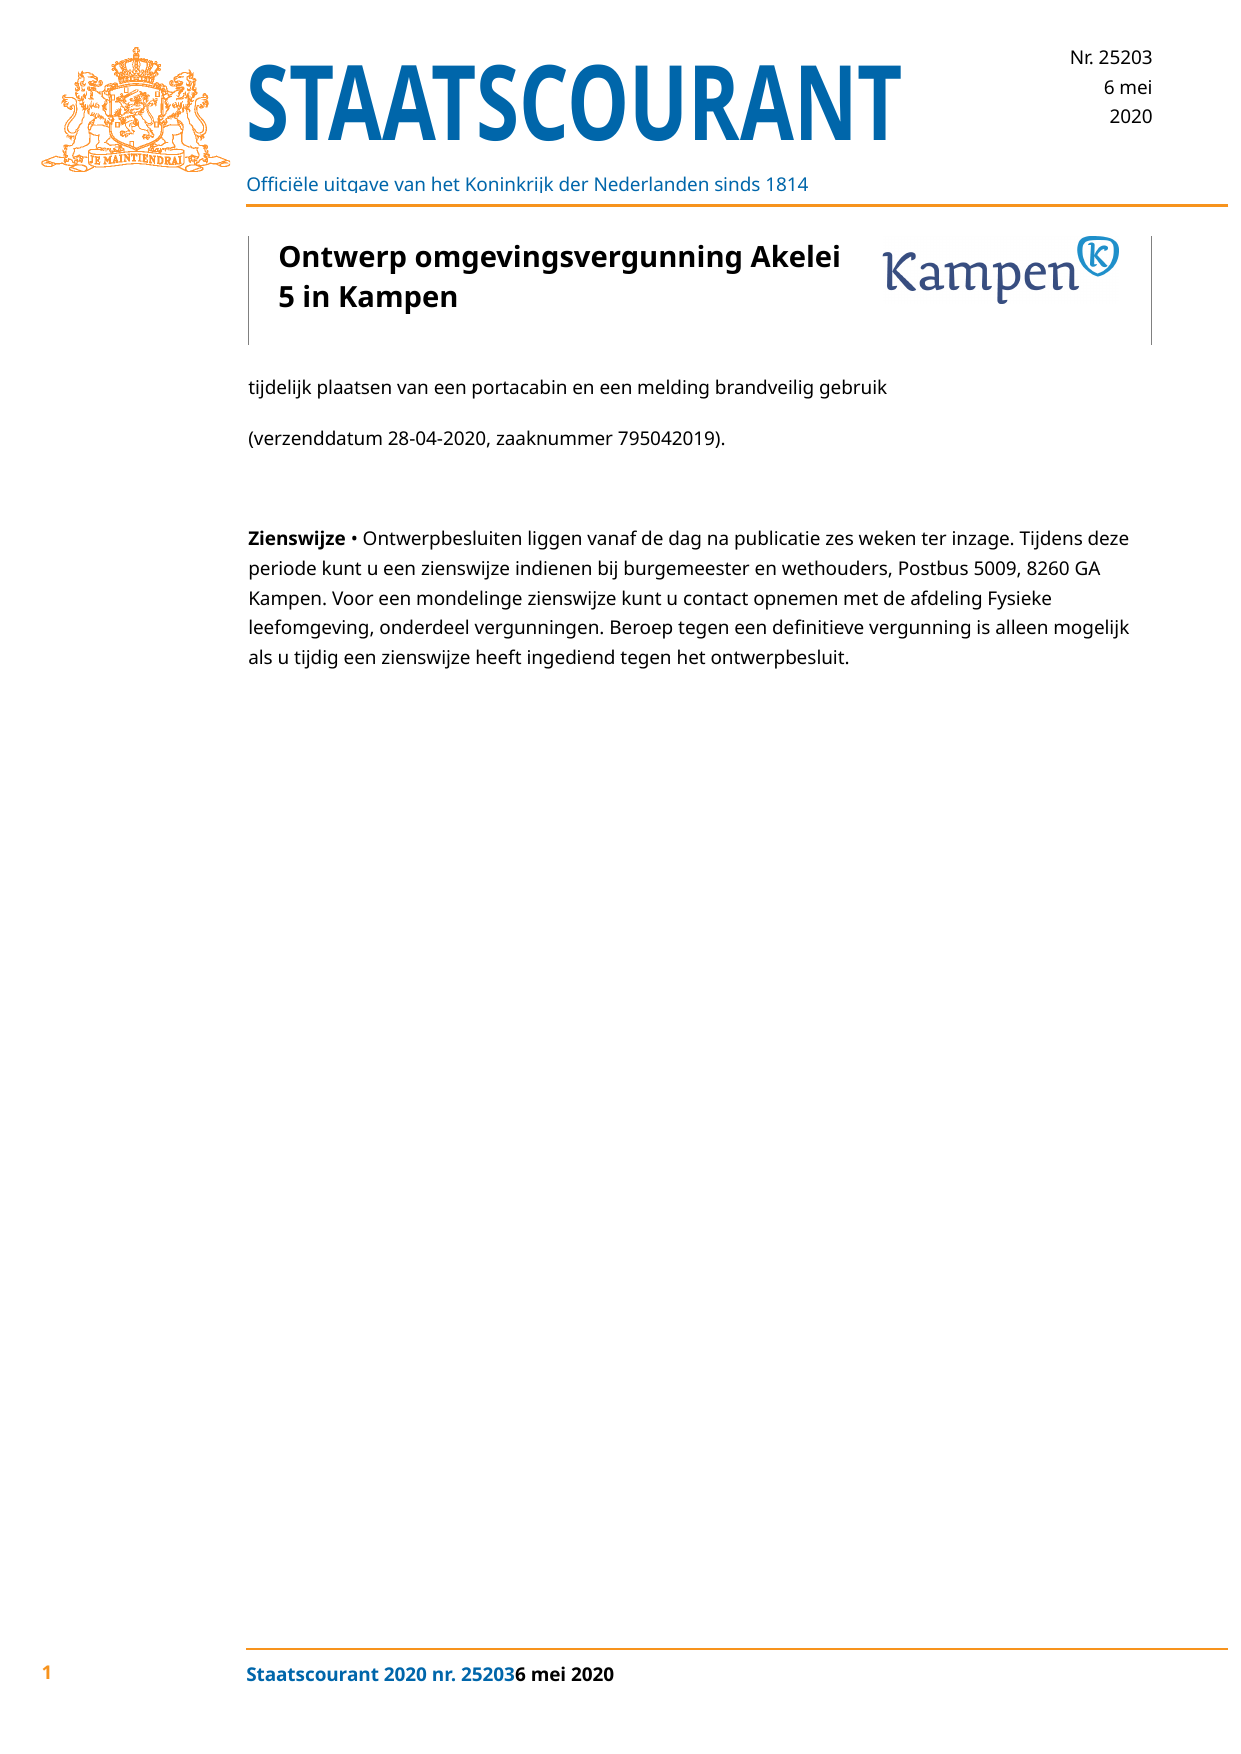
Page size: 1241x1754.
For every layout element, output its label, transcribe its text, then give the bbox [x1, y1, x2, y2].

picture [882, 236, 1119, 304]
table_header [850, 304, 1151, 345]
picture [41, 47, 231, 172]
text tijdelijk plaatsen van een portacabin en een melding brandveilig gebruik [248, 374, 1152, 400]
table_header [850, 236, 882, 303]
text (verzenddatum 28-04-2020, zaaknummer 795042019). [248, 425, 1152, 450]
table_header [1119, 236, 1151, 303]
text Zienswijze • Ontwerpbesluiten liggen vanaf de dag na publicatie zes weken ter inzage. Tijdens deze periode kunt u een zienswijze indienen bij burgemeester en wethouders, Postbus 5009, 8260 GA Kampen. Voor een mondelinge zienswijze kunt u contact opnemen met de afdeling Fysieke leefomgeving, onderdeel vergunningen. Beroep tegen een definitieve vergunning is alleen mogelijk als u tijdig een zienswijze heeft ingediend tegen het ontwerpbesluit. [248, 526, 1152, 669]
table_header Ontwerp omgevingsvergunning Akelei 5 in Kampen [249, 236, 850, 345]
